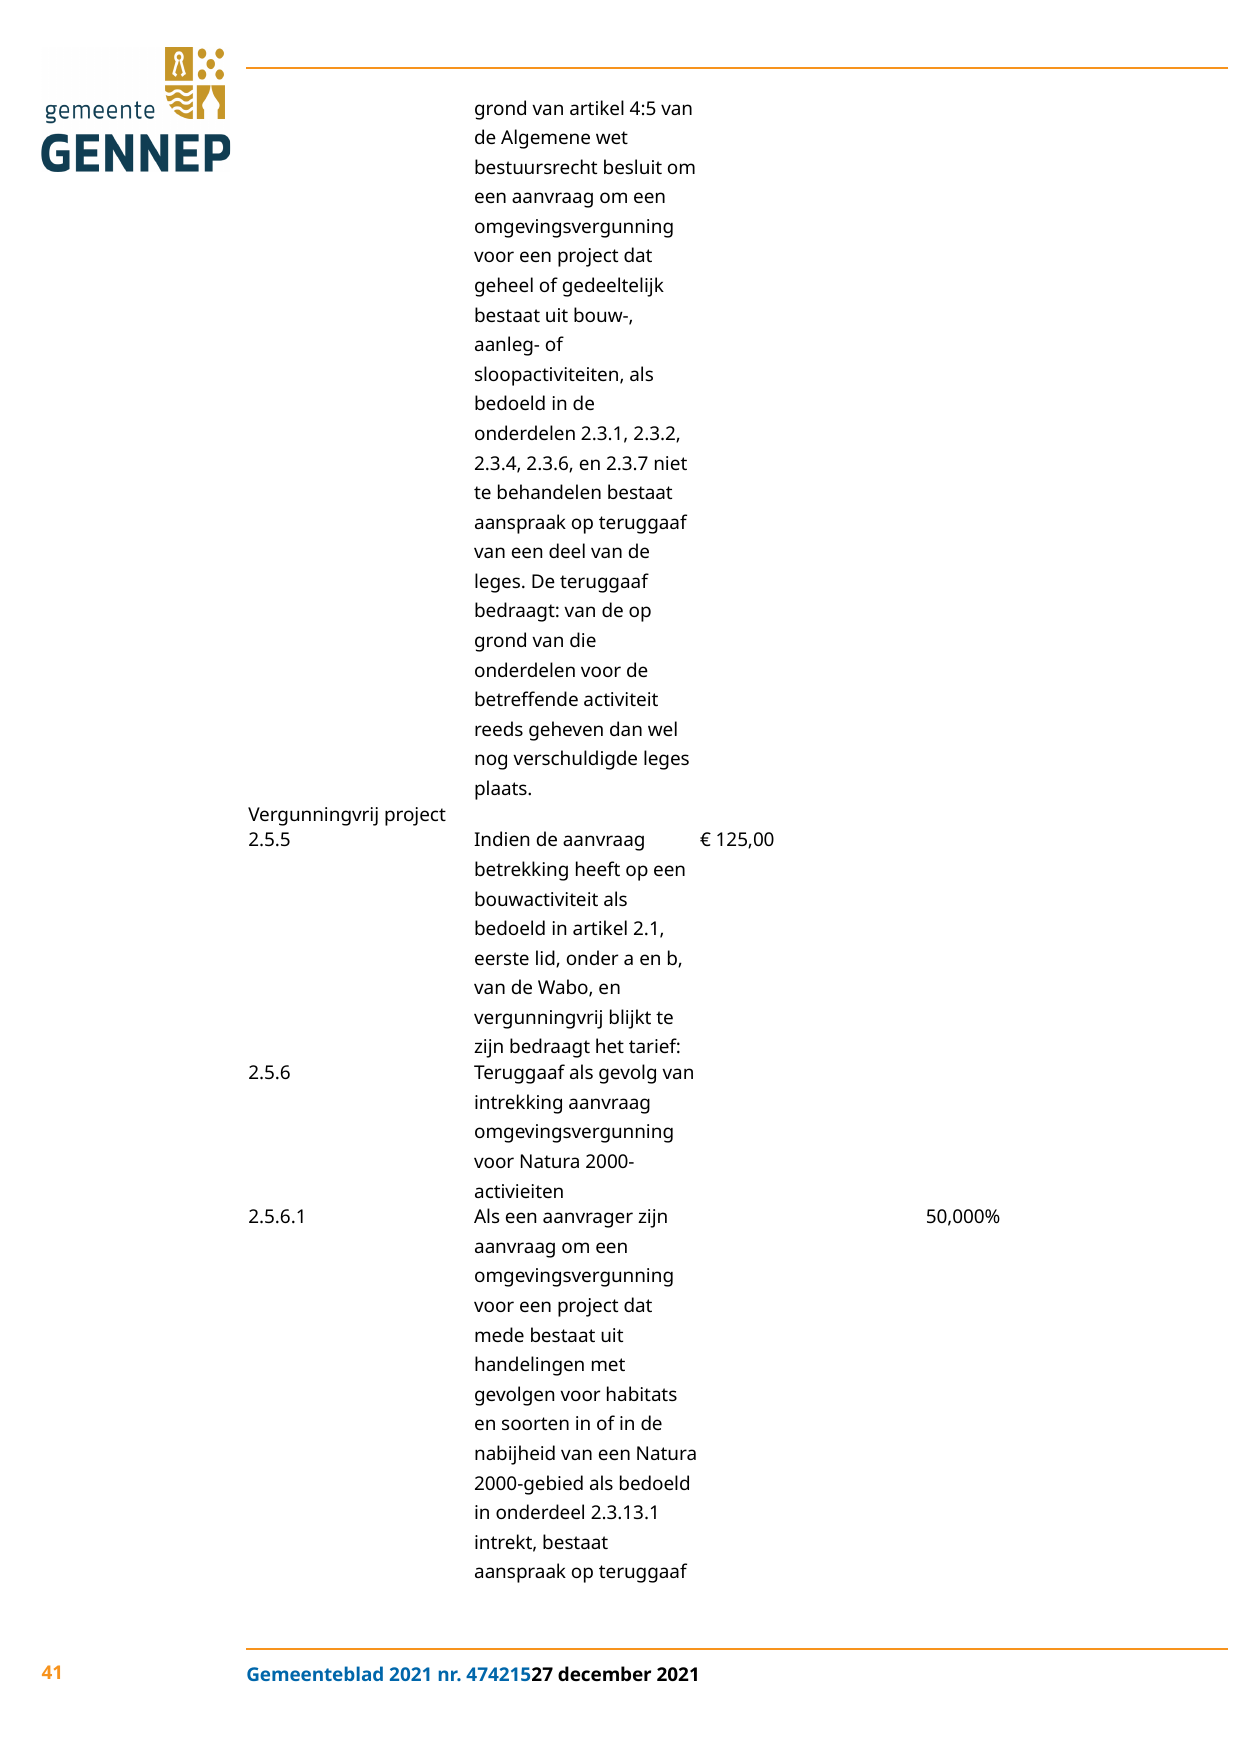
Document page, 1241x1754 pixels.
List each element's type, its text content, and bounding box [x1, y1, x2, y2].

table_cell [926, 95, 1152, 801]
table_cell Vergunningvrij project [248, 801, 926, 827]
table_cell [926, 827, 1152, 1059]
picture [41, 47, 231, 172]
table_cell [926, 1060, 1152, 1203]
table_cell grond van artikel 4:5 van de Algemene wet bestuursrecht besluit om een aanvraag om een omgevingsvergunning voor een project dat geheel of gedeeltelijk bestaat uit bouw-, aanleg- of sloopactiviteiten, als bedoeld in de onderdelen 2.3.1, 2.3.2, 2.3.4, 2.3.6, en 2.3.7 niet te behandelen bestaat aanspraak op teruggaaf van een deel van de leges. De teruggaaf bedraagt: van de op grond van die onderdelen voor de betreffende activiteit reeds geheven dan wel nog verschuldigde leges plaats. [474, 95, 700, 801]
table_cell [700, 1204, 926, 1584]
table_cell [700, 95, 926, 801]
table_cell 2.5.6 [248, 1060, 474, 1203]
table_cell Teruggaaf als gevolg van intrekking aanvraag omgevingsvergunning voor Natura 2000-activieiten [474, 1060, 700, 1203]
table_cell [700, 1060, 926, 1203]
table_cell [248, 95, 474, 801]
table_cell [926, 801, 1152, 827]
table_cell Als een aanvrager zijn aanvraag om een omgevingsvergunning voor een project dat mede bestaat uit handelingen met gevolgen voor habitats en soorten in of in de nabijheid van een Natura 2000-gebied als bedoeld in onderdeel 2.3.13.1 intrekt, bestaat aanspraak op teruggaaf [474, 1204, 700, 1584]
table_cell Indien de aanvraag betrekking heeft op een bouwactiviteit als bedoeld in artikel 2.1, eerste lid, onder a en b, van de Wabo, en vergunningvrij blijkt te zijn bedraagt het tarief: [474, 827, 700, 1059]
table_cell 50,000% [926, 1204, 1152, 1584]
table_cell € 125,00 [700, 827, 926, 1059]
table_cell 2.5.5 [248, 827, 474, 1059]
table_cell 2.5.6.1 [248, 1204, 474, 1584]
